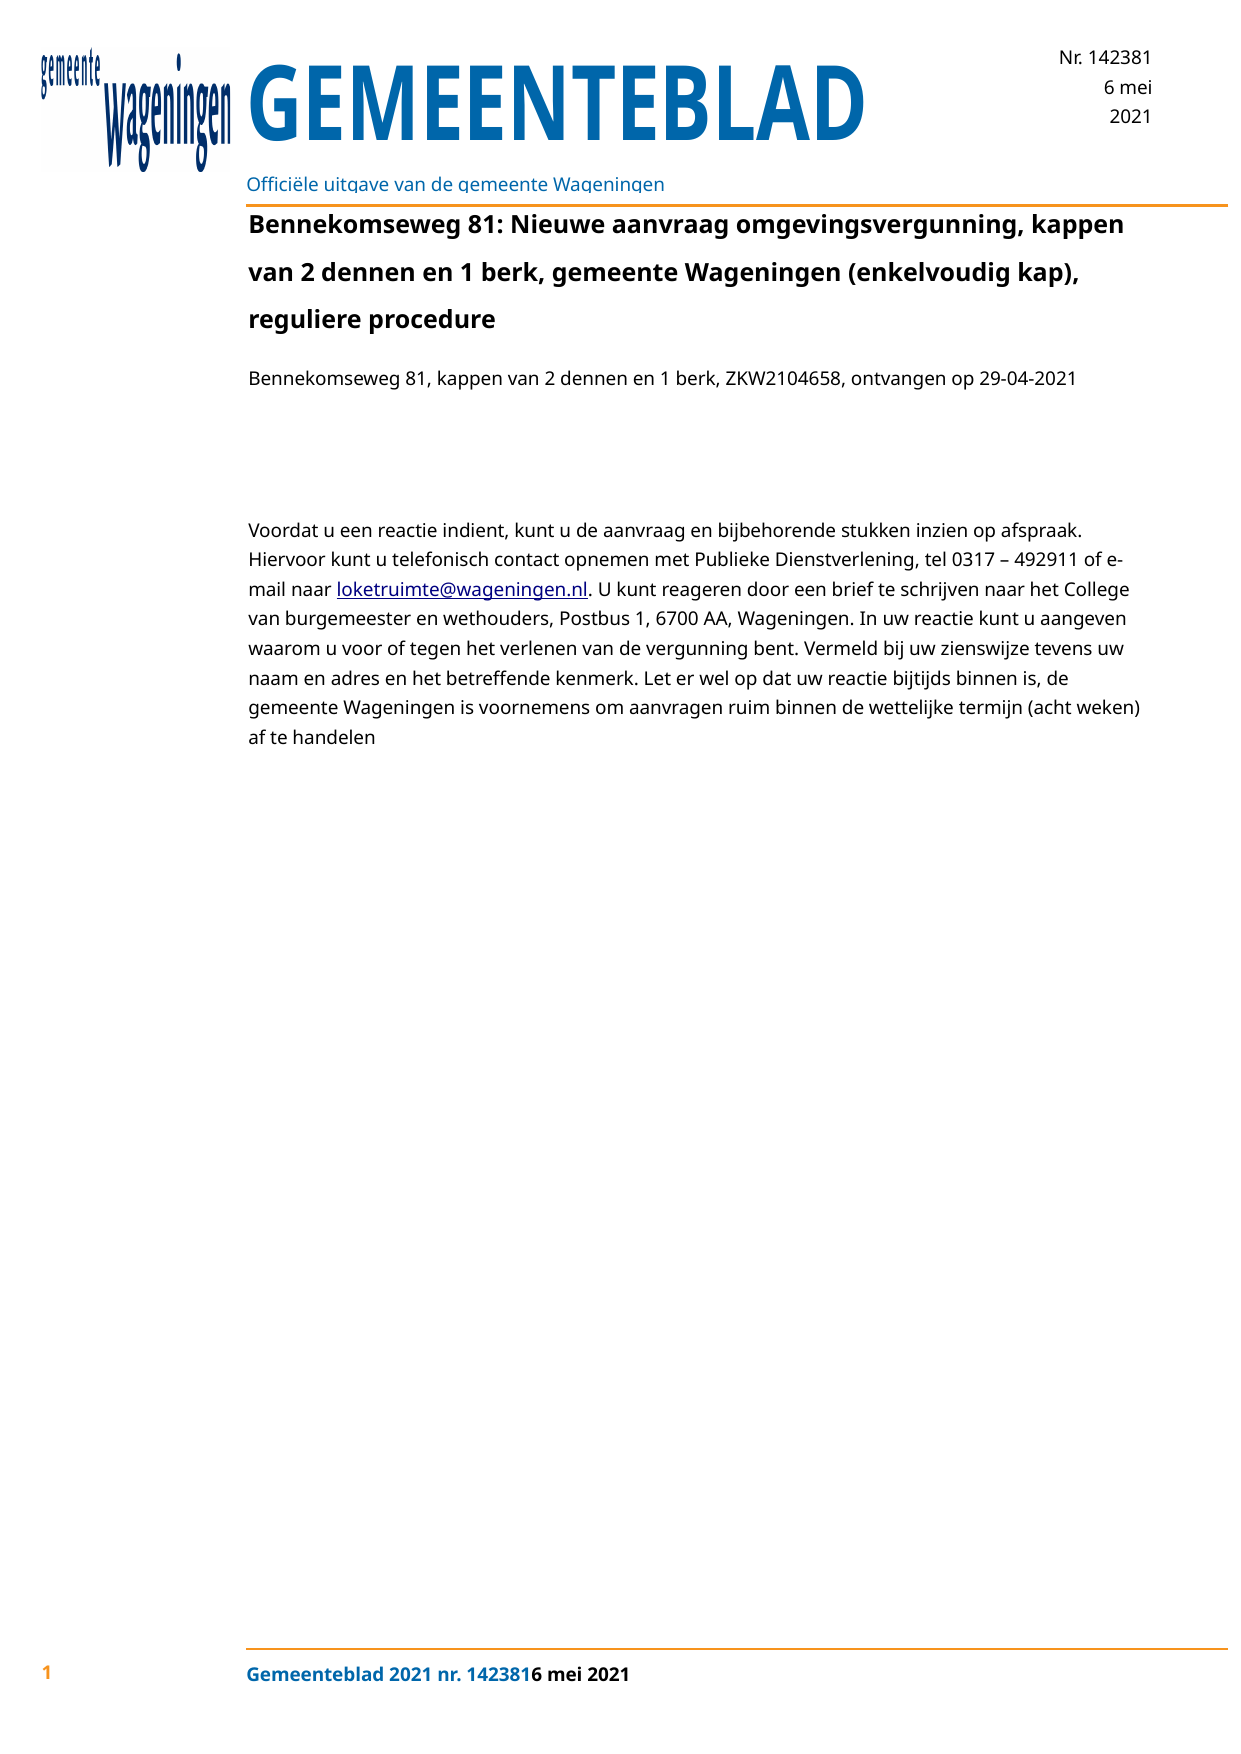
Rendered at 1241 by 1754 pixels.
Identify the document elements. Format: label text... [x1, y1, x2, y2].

text Bennekomseweg 81: Nieuwe aanvraag omgevingsvergunning, kappen van 2 dennen en 1 berk, gemeente Wageningen (enkelvoudig kap), reguliere procedure [248, 207, 1152, 336]
picture [41, 47, 231, 172]
text Voordat u een reactie indient, kunt u de aanvraag en bijbehorende stukken inzien op afspraak. Hiervoor kunt u telefonisch contact opnemen met Publieke Dienstverlening, tel 0317 – 492911 of e-mail naar loketruimte@wageningen.nl. U kunt reageren door een brief te schrijven naar het College van burgemeester en wethouders, Postbus 1, 6700 AA, Wageningen. In uw reactie kunt u aangeven waarom u voor of tegen het verlenen van de vergunning bent. Vermeld bij uw zienswijze tevens uw naam en adres en het betreffende kenmerk. Let er wel op dat uw reactie bijtijds binnen is, de gemeente Wageningen is voornemens om aanvragen ruim binnen de wettelijke termijn (acht weken) af te handelen [248, 517, 1152, 749]
text Bennekomseweg 81, kappen van 2 dennen en 1 berk, ZKW2104658, ontvangen op 29-04-2021 [248, 366, 1152, 391]
